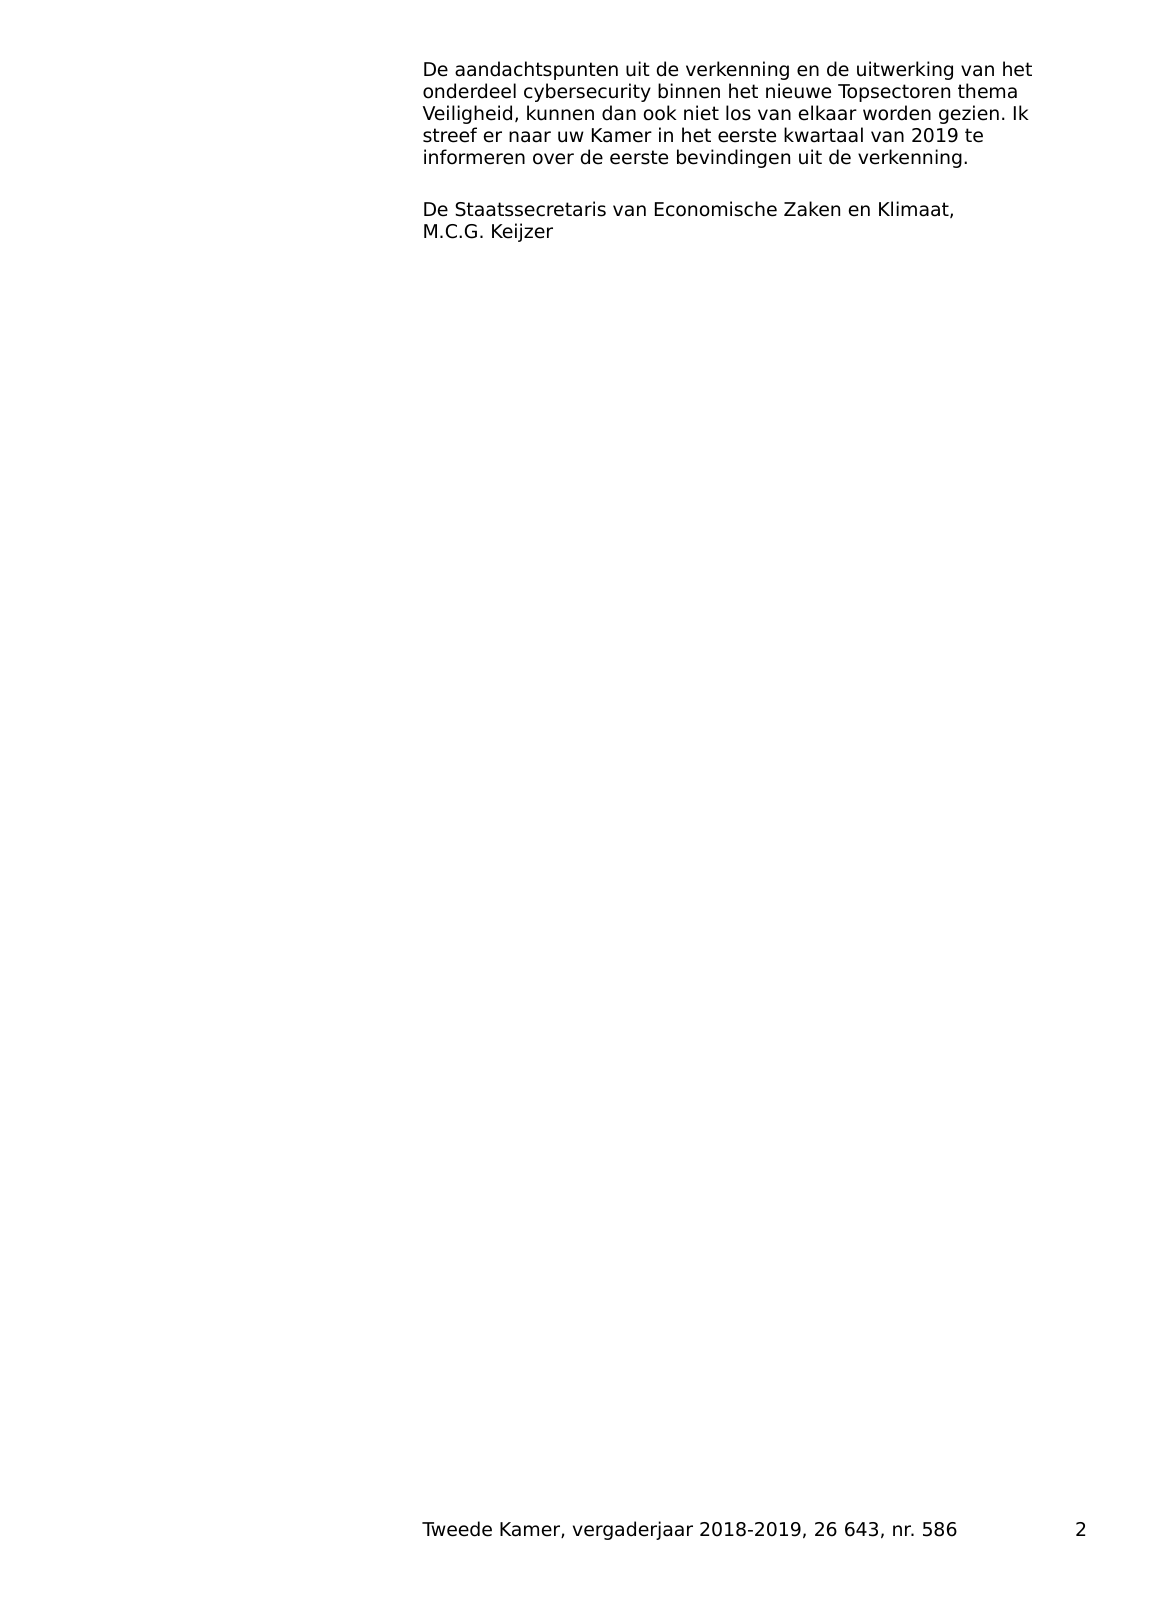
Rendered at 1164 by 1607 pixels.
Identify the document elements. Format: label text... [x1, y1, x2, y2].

text De Staatssecretaris van Economische Zaken en Klimaat, M.C.G. Keijzer [422, 199, 1087, 243]
text De aandachtspunten uit de verkenning en de uitwerking van het onderdeel cybersecurity binnen het nieuwe Topsectoren thema Veiligheid, kunnen dan ook niet los van elkaar worden gezien. Ik streef er naar uw Kamer in het eerste kwartaal van 2019 te informeren over de eerste bevindingen uit de verkenning. [422, 59, 1087, 169]
